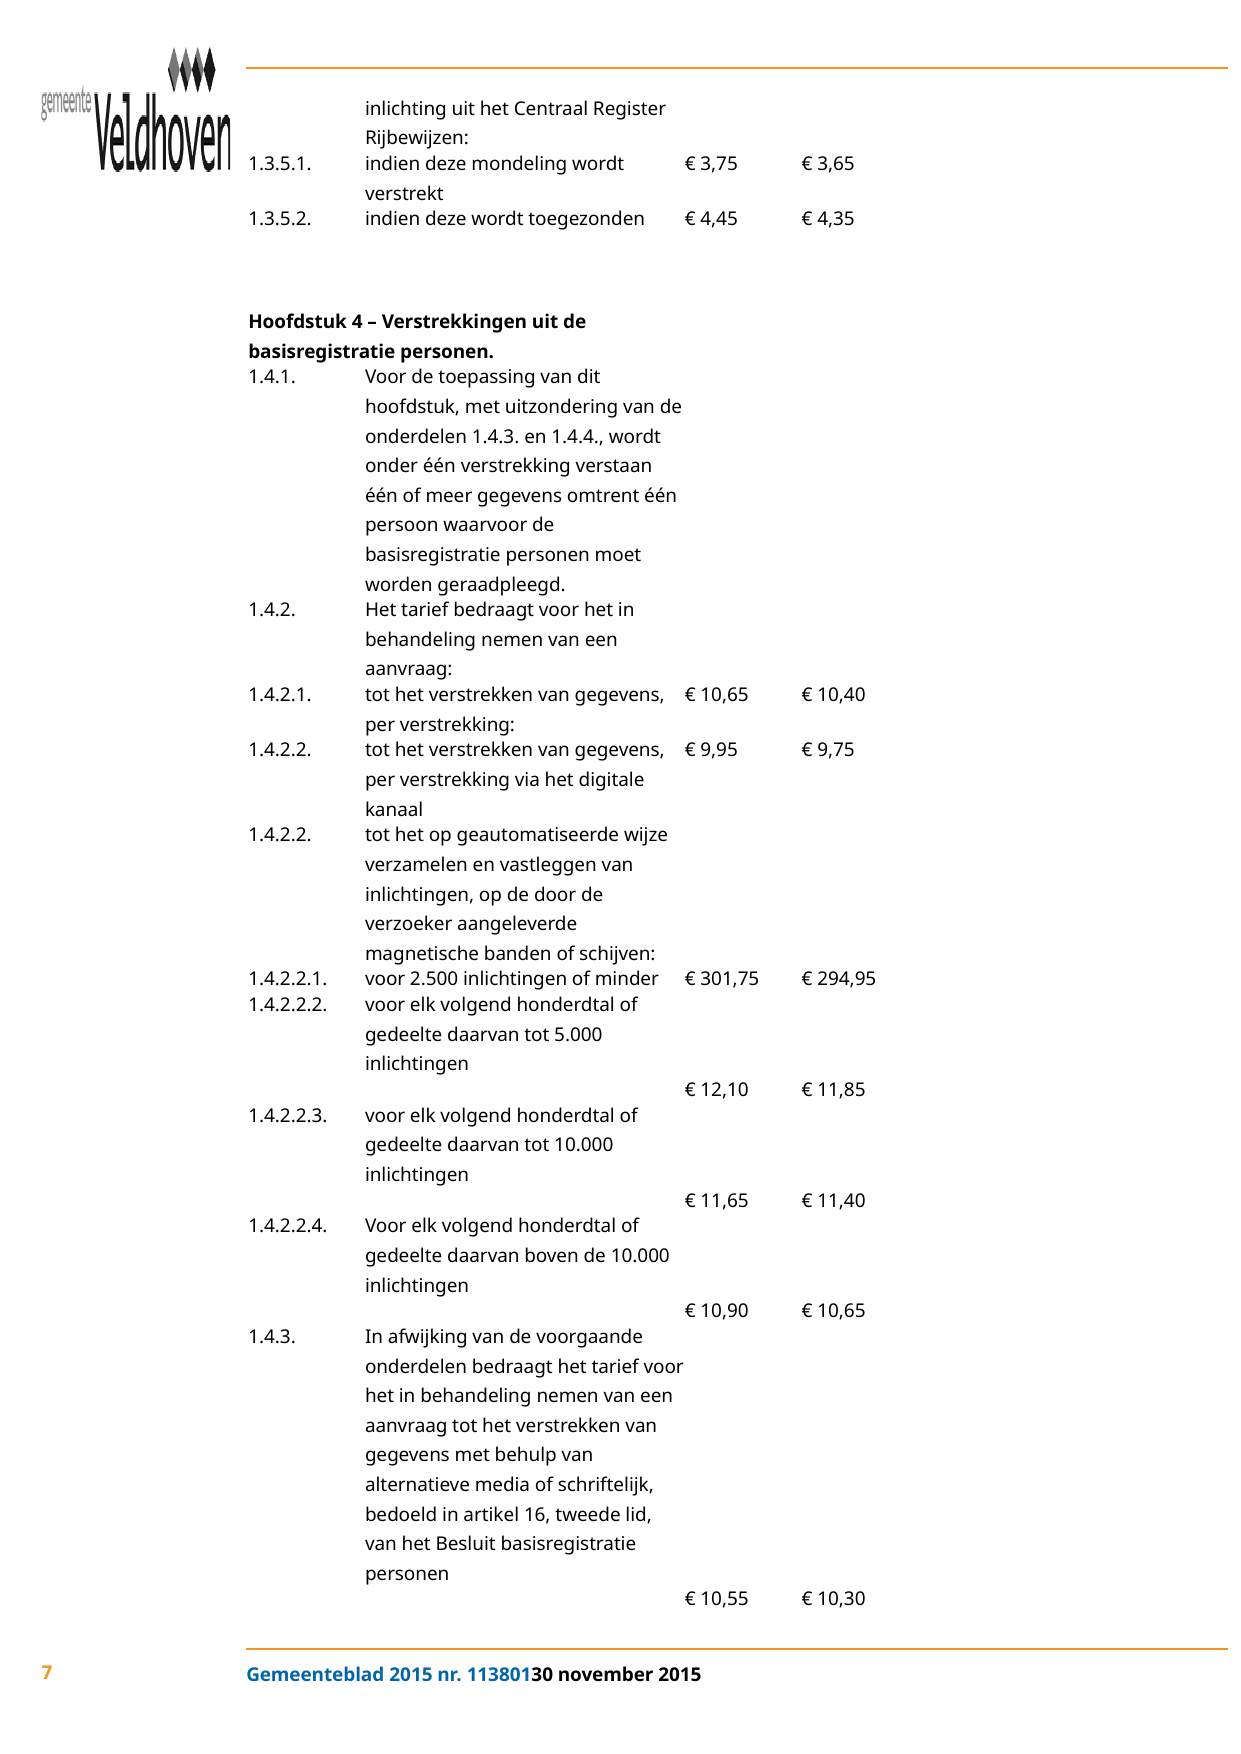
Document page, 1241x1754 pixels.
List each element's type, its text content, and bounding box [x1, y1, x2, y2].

table_cell [365, 1586, 684, 1611]
table_cell [1035, 966, 1152, 991]
table_cell [1035, 596, 1152, 681]
table_cell € 10,40 [801, 681, 918, 737]
table_cell [918, 1076, 1035, 1102]
table_cell [801, 1213, 918, 1297]
table_cell € 3,75 [685, 150, 801, 205]
table_cell € 4,45 [685, 205, 801, 231]
table_cell € 10,65 [685, 681, 801, 737]
table_cell [365, 1298, 684, 1323]
table_cell [918, 681, 1035, 737]
table_cell € 10,90 [685, 1298, 801, 1323]
table_cell [1035, 205, 1152, 231]
table_cell [1035, 283, 1152, 308]
table_cell € 11,85 [801, 1076, 918, 1102]
table_cell [685, 257, 801, 283]
table_cell € 294,95 [801, 966, 918, 991]
table_cell [801, 95, 918, 150]
table_cell 1.4.2.1. [248, 681, 365, 737]
table_cell [1035, 1102, 1152, 1187]
table_cell [1035, 1586, 1152, 1611]
table_cell [365, 1187, 684, 1213]
table_cell [801, 991, 918, 1076]
table_cell [918, 966, 1035, 991]
picture [41, 47, 231, 172]
table_cell 1.4.1. [248, 364, 365, 596]
table_cell 1.4.3. [248, 1323, 365, 1586]
table_cell voor elk volgend honderdtal of gedeelte daarvan tot 10.000 inlichtingen [365, 1102, 684, 1187]
table_cell inlichting uit het Centraal Register Rijbewijzen: [365, 95, 684, 150]
table_cell [365, 257, 684, 283]
table_cell [1035, 95, 1152, 150]
table_cell [918, 822, 1035, 966]
table_cell [801, 364, 918, 596]
table_cell [1035, 1298, 1152, 1323]
table_cell Het tarief bedraagt voor het in behandeling nemen van een aanvraag: [365, 596, 684, 681]
table_cell [918, 231, 1035, 257]
table_cell [248, 1586, 365, 1611]
table_cell [801, 231, 918, 257]
table_cell [248, 283, 365, 308]
table_cell [1035, 1076, 1152, 1102]
table_cell [248, 231, 365, 257]
table_cell [801, 822, 918, 966]
table_cell 1.3.5.1. [248, 150, 365, 205]
table_cell [1035, 1323, 1152, 1586]
table_cell [918, 1323, 1035, 1586]
table_cell [1035, 822, 1152, 966]
table_cell [685, 1102, 801, 1187]
table_cell [801, 257, 918, 283]
table_cell [918, 95, 1035, 150]
table_cell [918, 257, 1035, 283]
table_cell [918, 205, 1035, 231]
table_cell [248, 257, 365, 283]
table_cell € 9,75 [801, 737, 918, 822]
table_cell [801, 1102, 918, 1187]
table_cell 1.4.2.2. [248, 822, 365, 966]
table_cell voor 2.500 inlichtingen of minder [365, 966, 684, 991]
table_cell € 10,55 [685, 1586, 801, 1611]
table_cell 1.4.2.2.3. [248, 1102, 365, 1187]
table_cell [248, 1298, 365, 1323]
table_cell 1.4.2.2.1. [248, 966, 365, 991]
table_cell 1.4.2.2. [248, 737, 365, 822]
table_cell € 4,35 [801, 205, 918, 231]
table_cell [1035, 681, 1152, 737]
table_cell [918, 1586, 1035, 1611]
table_cell [685, 822, 801, 966]
table_cell [1035, 364, 1152, 596]
table_cell tot het op geautomatiseerde wijze verzamelen en vastleggen van inlichtingen, op de door de verzoeker aangeleverde magnetische banden of schijven: [365, 822, 684, 966]
table_cell [918, 1102, 1035, 1187]
table_cell € 3,65 [801, 150, 918, 205]
table_cell [685, 364, 801, 596]
table_cell [248, 1187, 365, 1213]
table_cell 1.4.2.2.4. [248, 1213, 365, 1297]
table_cell [801, 308, 918, 364]
table_cell [248, 1076, 365, 1102]
table_cell [685, 308, 801, 364]
table_cell [918, 150, 1035, 205]
table_cell voor elk volgend honderdtal of gedeelte daarvan tot 5.000 inlichtingen [365, 991, 684, 1076]
table_cell [685, 1323, 801, 1586]
table_cell [365, 283, 684, 308]
table_cell [685, 283, 801, 308]
table_cell [365, 231, 684, 257]
table_cell € 12,10 [685, 1076, 801, 1102]
table_cell [685, 231, 801, 257]
table_cell [918, 1187, 1035, 1213]
table_cell [248, 95, 365, 150]
table_cell [918, 283, 1035, 308]
table_cell [685, 991, 801, 1076]
table_cell [365, 1076, 684, 1102]
table_cell [918, 737, 1035, 822]
table_cell [685, 596, 801, 681]
table_cell indien deze mondeling wordt verstrekt [365, 150, 684, 205]
table_cell In afwijking van de voorgaande onderdelen bedraagt het tarief voor het in behandeling nemen van een aanvraag tot het verstrekken van gegevens met behulp van alternatieve media of schriftelijk, bedoeld in artikel 16, tweede lid, van het Besluit basisregistratie personen [365, 1323, 684, 1586]
table_cell [918, 1298, 1035, 1323]
table_cell [685, 1213, 801, 1297]
table_cell [918, 364, 1035, 596]
table_cell € 11,40 [801, 1187, 918, 1213]
table_cell € 9,95 [685, 737, 801, 822]
table_cell [1035, 1187, 1152, 1213]
table_cell [918, 308, 1035, 364]
table_cell € 10,65 [801, 1298, 918, 1323]
table_cell [918, 1213, 1035, 1297]
table_cell Voor elk volgend honderdtal of gedeelte daarvan boven de 10.000 inlichtingen [365, 1213, 684, 1297]
table_cell tot het verstrekken van gegevens, per verstrekking via het digitale kanaal [365, 737, 684, 822]
table_cell [801, 283, 918, 308]
table_cell tot het verstrekken van gegevens, per verstrekking: [365, 681, 684, 737]
table_cell [1035, 991, 1152, 1076]
table_cell [1035, 737, 1152, 822]
table_cell [1035, 308, 1152, 364]
table_cell [801, 596, 918, 681]
table_cell indien deze wordt toegezonden [365, 205, 684, 231]
table_cell € 10,30 [801, 1586, 918, 1611]
table_cell € 301,75 [685, 966, 801, 991]
table_cell € 11,65 [685, 1187, 801, 1213]
table_cell Voor de toepassing van dit hoofdstuk, met uitzondering van de onderdelen 1.4.3. en 1.4.4., wordt onder één verstrekking verstaan één of meer gegevens omtrent één persoon waarvoor de basisregistratie personen moet worden geraadpleegd. [365, 364, 684, 596]
table_cell 1.3.5.2. [248, 205, 365, 231]
table_cell [1035, 1213, 1152, 1297]
table_cell [1035, 150, 1152, 205]
table_cell [1035, 231, 1152, 257]
table_cell 1.4.2.2.2. [248, 991, 365, 1076]
table_cell [1035, 257, 1152, 283]
table_cell Hoofdstuk 4 – Verstrekkingen uit de basisregistratie personen. [248, 308, 684, 364]
table_cell [801, 1323, 918, 1586]
table_cell 1.4.2. [248, 596, 365, 681]
table_cell [918, 991, 1035, 1076]
table_cell [918, 596, 1035, 681]
table_cell [685, 95, 801, 150]
